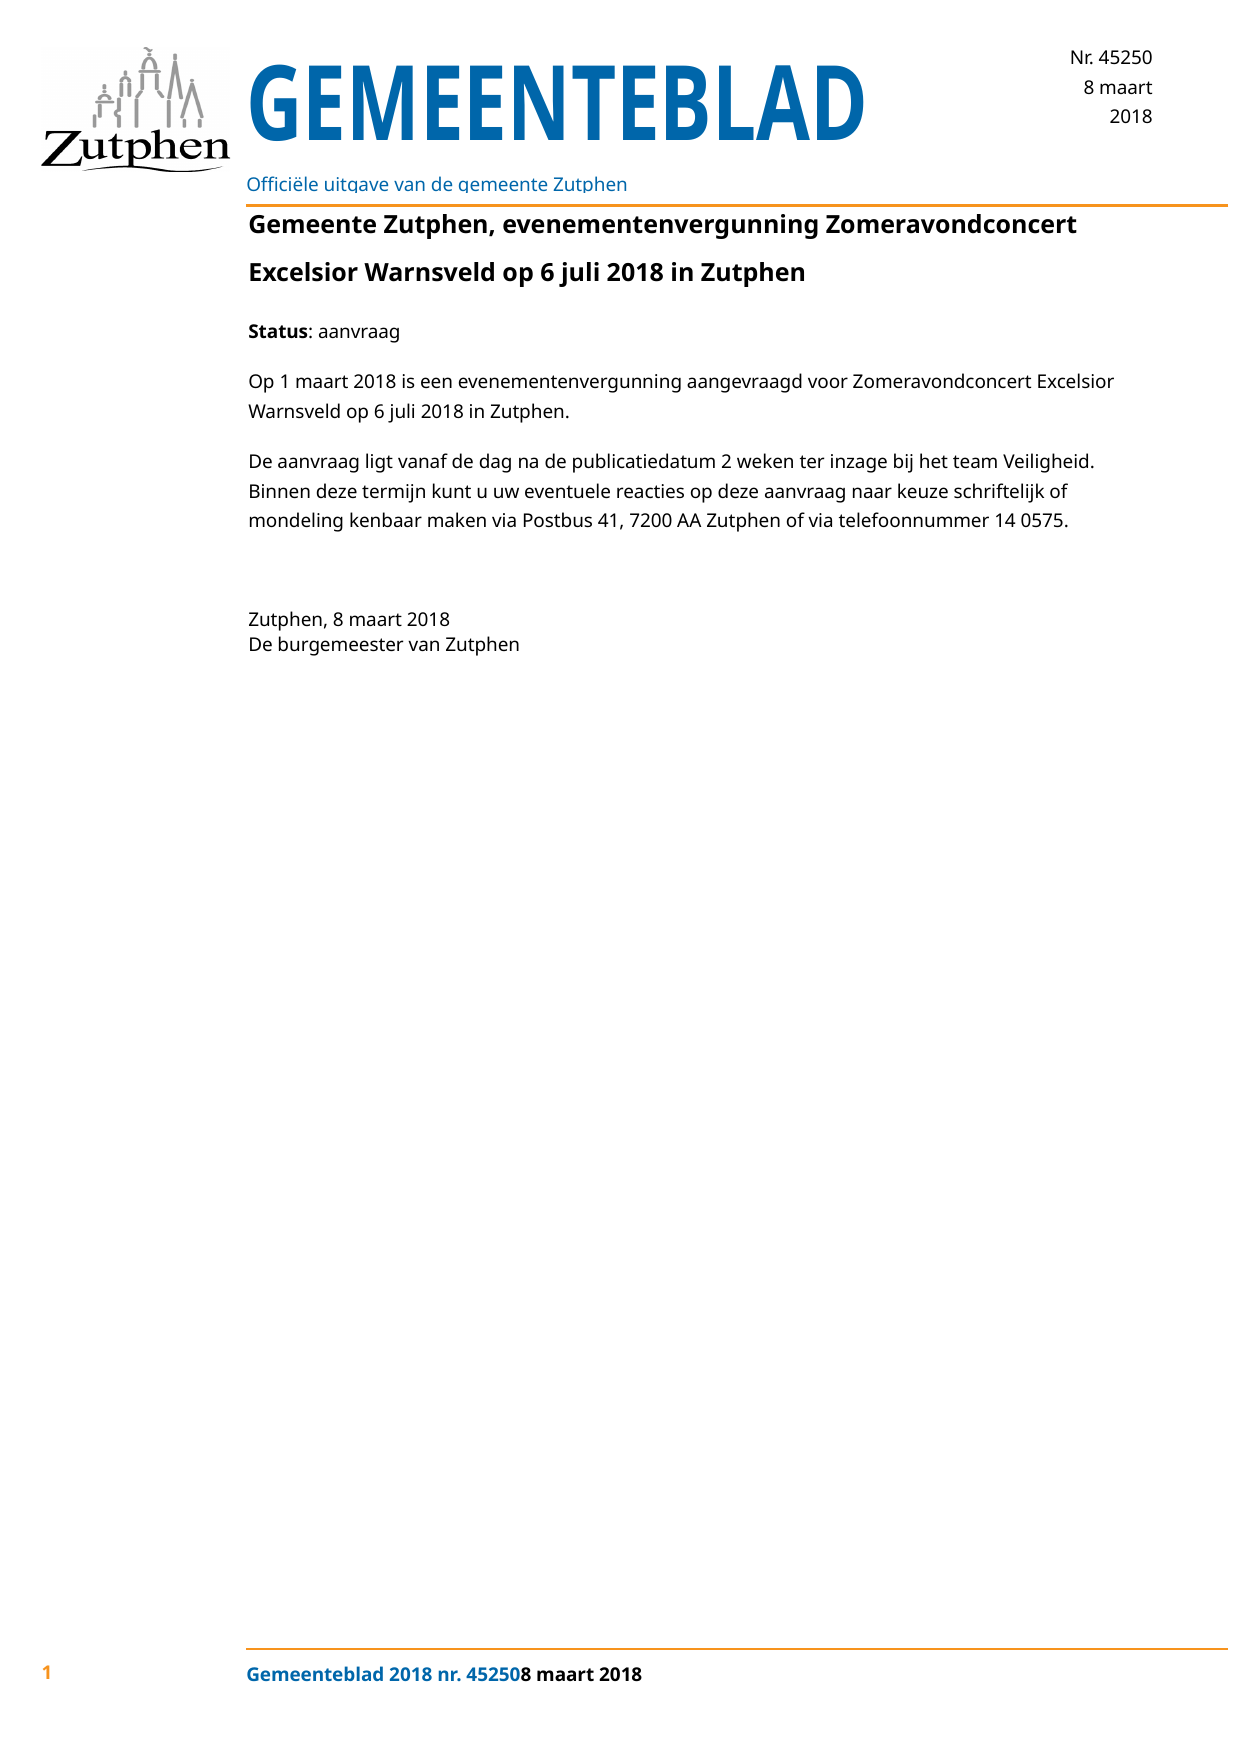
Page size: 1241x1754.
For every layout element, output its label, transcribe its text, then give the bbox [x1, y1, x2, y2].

text Op 1 maart 2018 is een evenementenvergunning aangevraagd voor Zomeravondconcert Excelsior Warnsveld op 6 juli 2018 in Zutphen. [248, 368, 1152, 424]
text Zutphen, 8 maart 2018 [248, 606, 1152, 631]
text De aanvraag ligt vanaf de dag na de publicatiedatum 2 weken ter inzage bij het team Veiligheid. Binnen deze termijn kunt u uw eventuele reacties op deze aanvraag naar keuze schriftelijk of mondeling kenbaar maken via Postbus 41, 7200 AA Zutphen of via telefoonnummer 14 0575. [248, 448, 1152, 533]
text Gemeente Zutphen, evenementenvergunning Zomeravondconcert Excelsior Warnsveld op 6 juli 2018 in Zutphen [248, 207, 1152, 288]
picture [41, 47, 231, 172]
text Status: aanvraag [248, 318, 1152, 344]
text De burgemeester van Zutphen [248, 631, 1152, 657]
